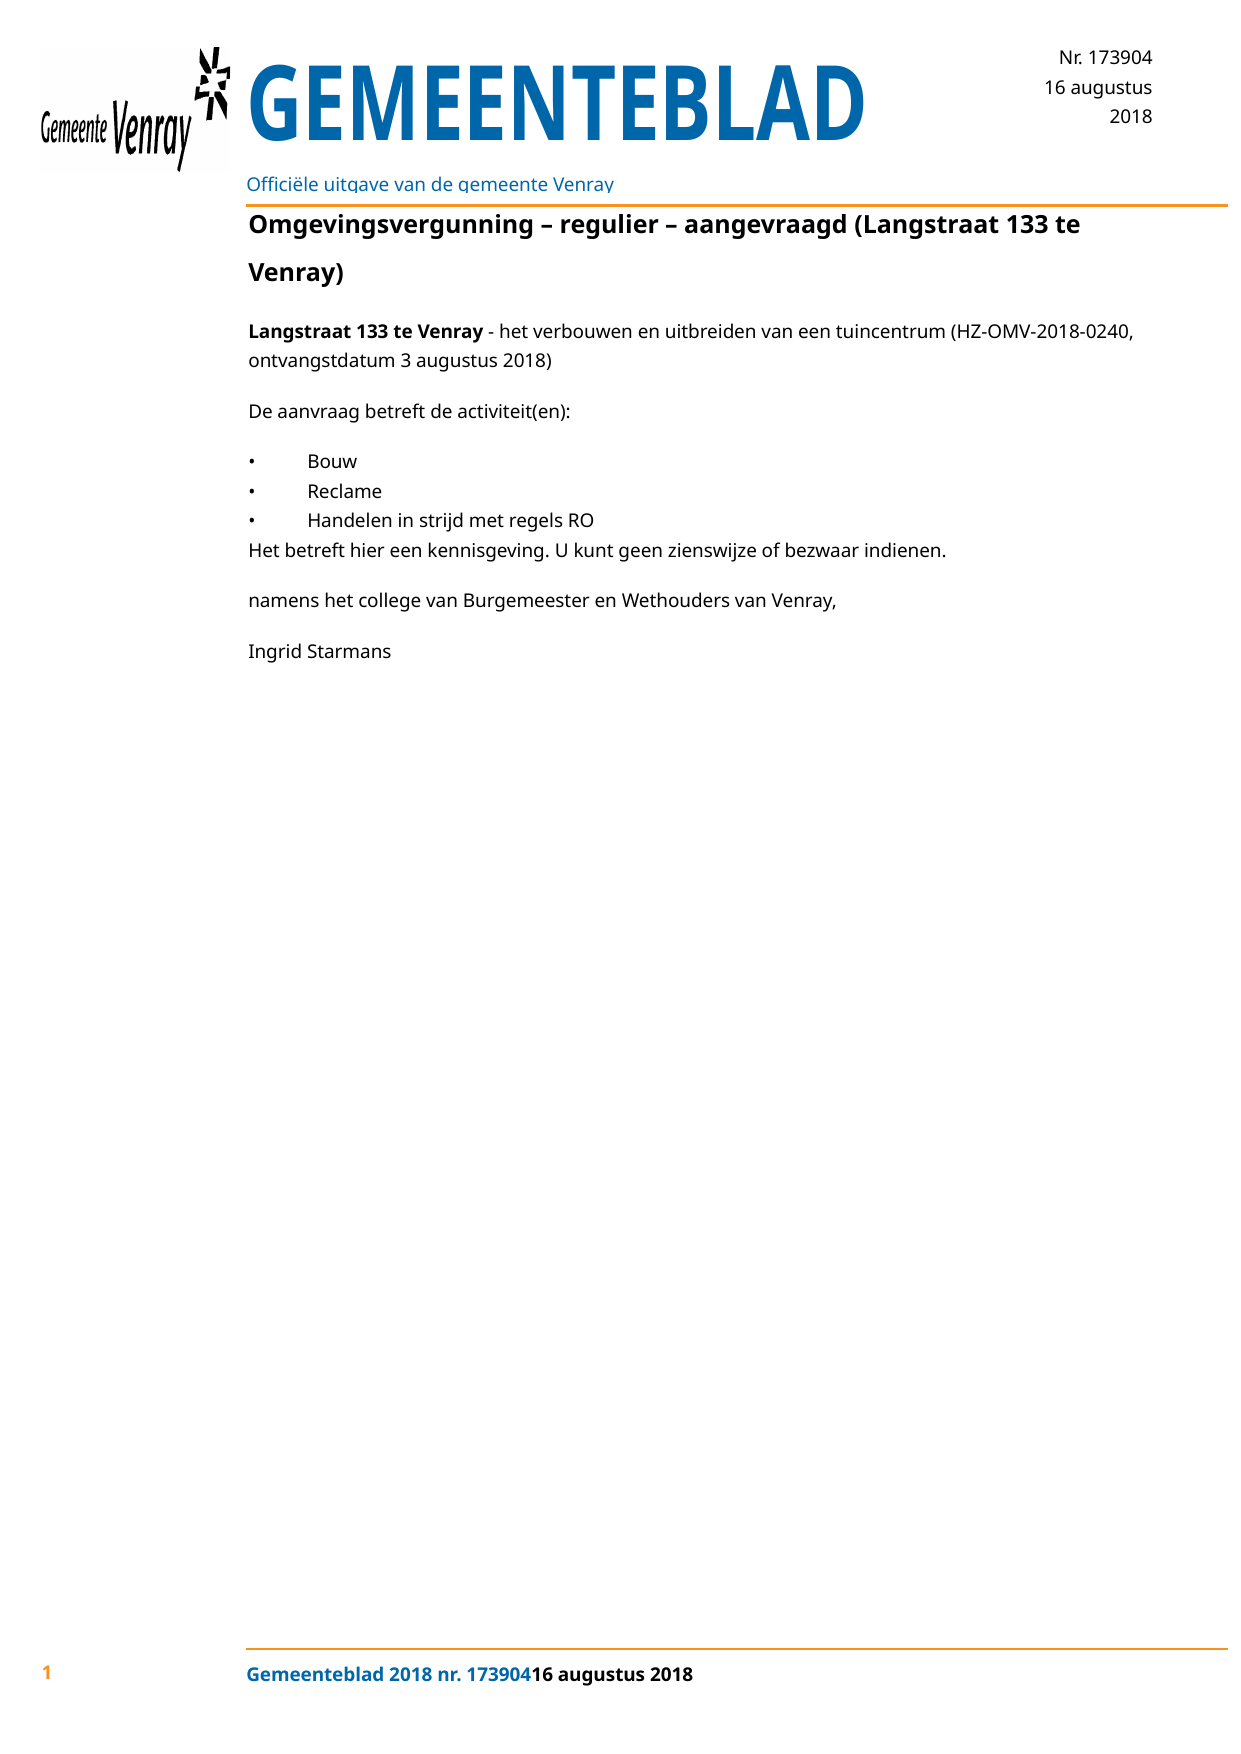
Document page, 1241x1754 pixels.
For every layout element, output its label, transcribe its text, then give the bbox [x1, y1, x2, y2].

text Het betreft hier een kennisgeving. U kunt geen zienswijze of bezwaar indienen. [248, 537, 1152, 563]
text namens het college van Burgemeester en Wethouders van Venray, [248, 587, 1152, 613]
text Omgevingsvergunning – regulier – aangevraagd (Langstraat 133 te Venray) [248, 207, 1152, 288]
text De aanvraag betreft de activiteit(en): [248, 398, 1152, 424]
picture [41, 47, 231, 172]
list Reclame [248, 478, 1152, 504]
text Ingrid Starmans [248, 638, 1152, 664]
list Handelen in strijd met regels RO [248, 507, 1152, 533]
list Bouw [248, 448, 1152, 474]
text Langstraat 133 te Venray - het verbouwen en uitbreiden van een tuincentrum (HZ-OMV-2018-0240, ontvangstdatum 3 augustus 2018) [248, 318, 1152, 373]
